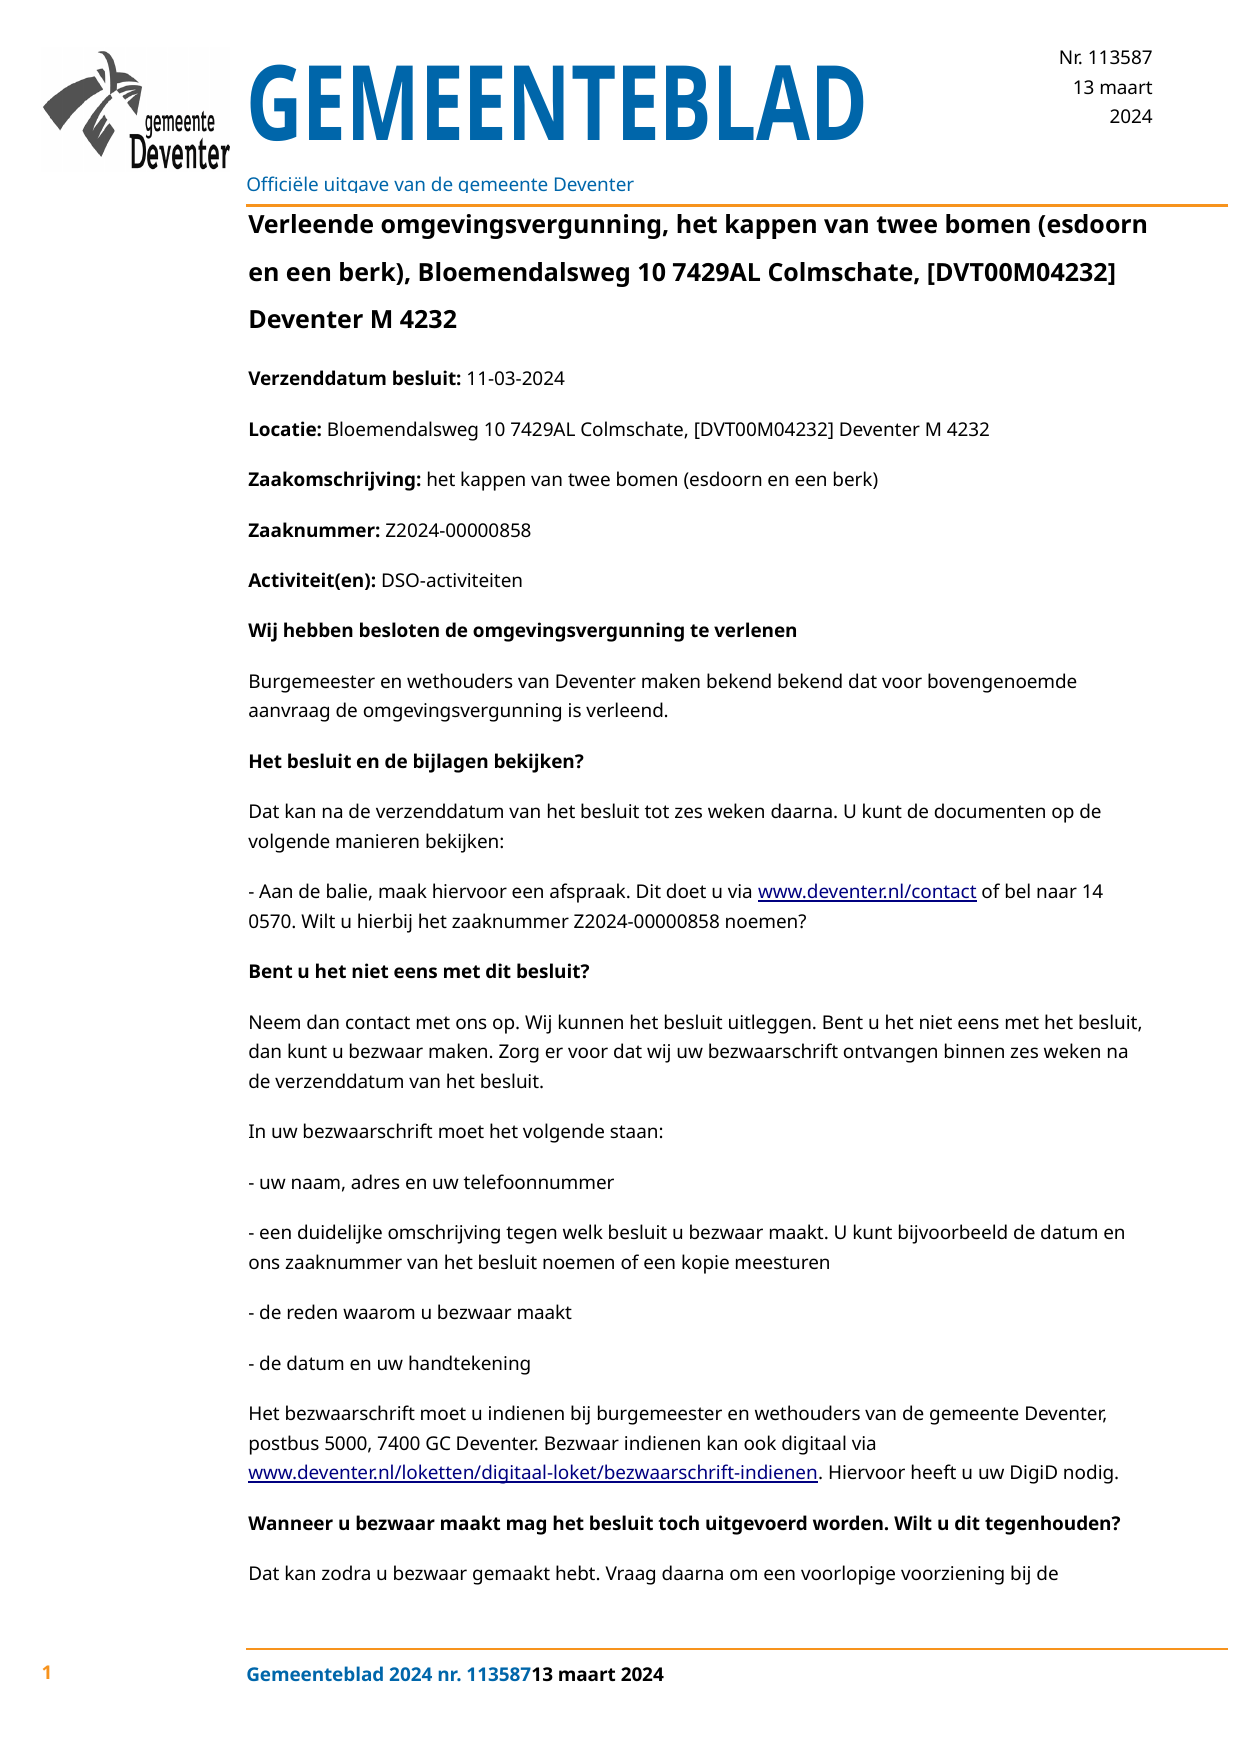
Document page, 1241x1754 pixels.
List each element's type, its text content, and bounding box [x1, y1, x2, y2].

text - een duidelijke omschrijving tegen welk besluit u bezwaar maakt. U kunt bijvoorbeeld de datum en ons zaaknummer van het besluit noemen of een kopie meesturen [248, 1219, 1152, 1274]
text Burgemeester en wethouders van Deventer maken bekend bekend dat voor bovengenoemde aanvraag de omgevingsvergunning is verleend. [248, 668, 1152, 723]
text Bent u het niet eens met dit besluit? [248, 958, 1152, 984]
text Het besluit en de bijlagen bekijken? [248, 748, 1152, 774]
text - Aan de balie, maak hiervoor een afspraak. Dit doet u via www.deventer.nl/contact of bel naar 14 0570. Wilt u hierbij het zaaknummer Z2024-00000858 noemen? [248, 878, 1152, 934]
text - de reden waarom u bezwaar maakt [248, 1299, 1152, 1325]
text Wij hebben besloten de omgevingsvergunning te verlenen [248, 618, 1152, 643]
text Verleende omgevingsvergunning, het kappen van twee bomen (esdoorn en een berk), Bloemendalsweg 10 7429AL Colmschate, [DVT00M04232] Deventer M 4232 [248, 207, 1152, 336]
text - uw naam, adres en uw telefoonnummer [248, 1169, 1152, 1194]
text Neem dan contact met ons op. Wij kunnen het besluit uitleggen. Bent u het niet eens met het besluit, dan kunt u bezwaar maken. Zorg er voor dat wij uw bezwaarschrift ontvangen binnen zes weken na de verzenddatum van het besluit. [248, 1009, 1152, 1094]
text - de datum en uw handtekening [248, 1350, 1152, 1375]
text Zaakomschrijving: het kappen van twee bomen (esdoorn en een berk) [248, 466, 1152, 492]
text Wanneer u bezwaar maakt mag het besluit toch uitgevoerd worden. Wilt u dit tegenhouden? [248, 1510, 1152, 1535]
picture [41, 47, 231, 172]
text Locatie: Bloemendalsweg 10 7429AL Colmschate, [DVT00M04232] Deventer M 4232 [248, 416, 1152, 442]
text Zaaknummer: Z2024-00000858 [248, 517, 1152, 542]
text Het bezwaarschrift moet u indienen bij burgemeester en wethouders van de gemeente Deventer, postbus 5000, 7400 GC Deventer. Bezwaar indienen kan ook digitaal via www.deventer.nl/loketten/digitaal-loket/bezwaarschrift-indienen. Hiervoor heeft u uw DigiD nodig. [248, 1400, 1152, 1485]
text In uw bezwaarschrift moet het volgende staan: [248, 1118, 1152, 1144]
text Dat kan zodra u bezwaar gemaakt hebt. Vraag daarna om een voorlopige voorziening bij de [248, 1560, 1152, 1586]
text Activiteit(en): DSO-activiteiten [248, 567, 1152, 593]
text Verzenddatum besluit: 11-03-2024 [248, 366, 1152, 391]
text Dat kan na de verzenddatum van het besluit tot zes weken daarna. U kunt de documenten op de volgende manieren bekijken: [248, 798, 1152, 854]
